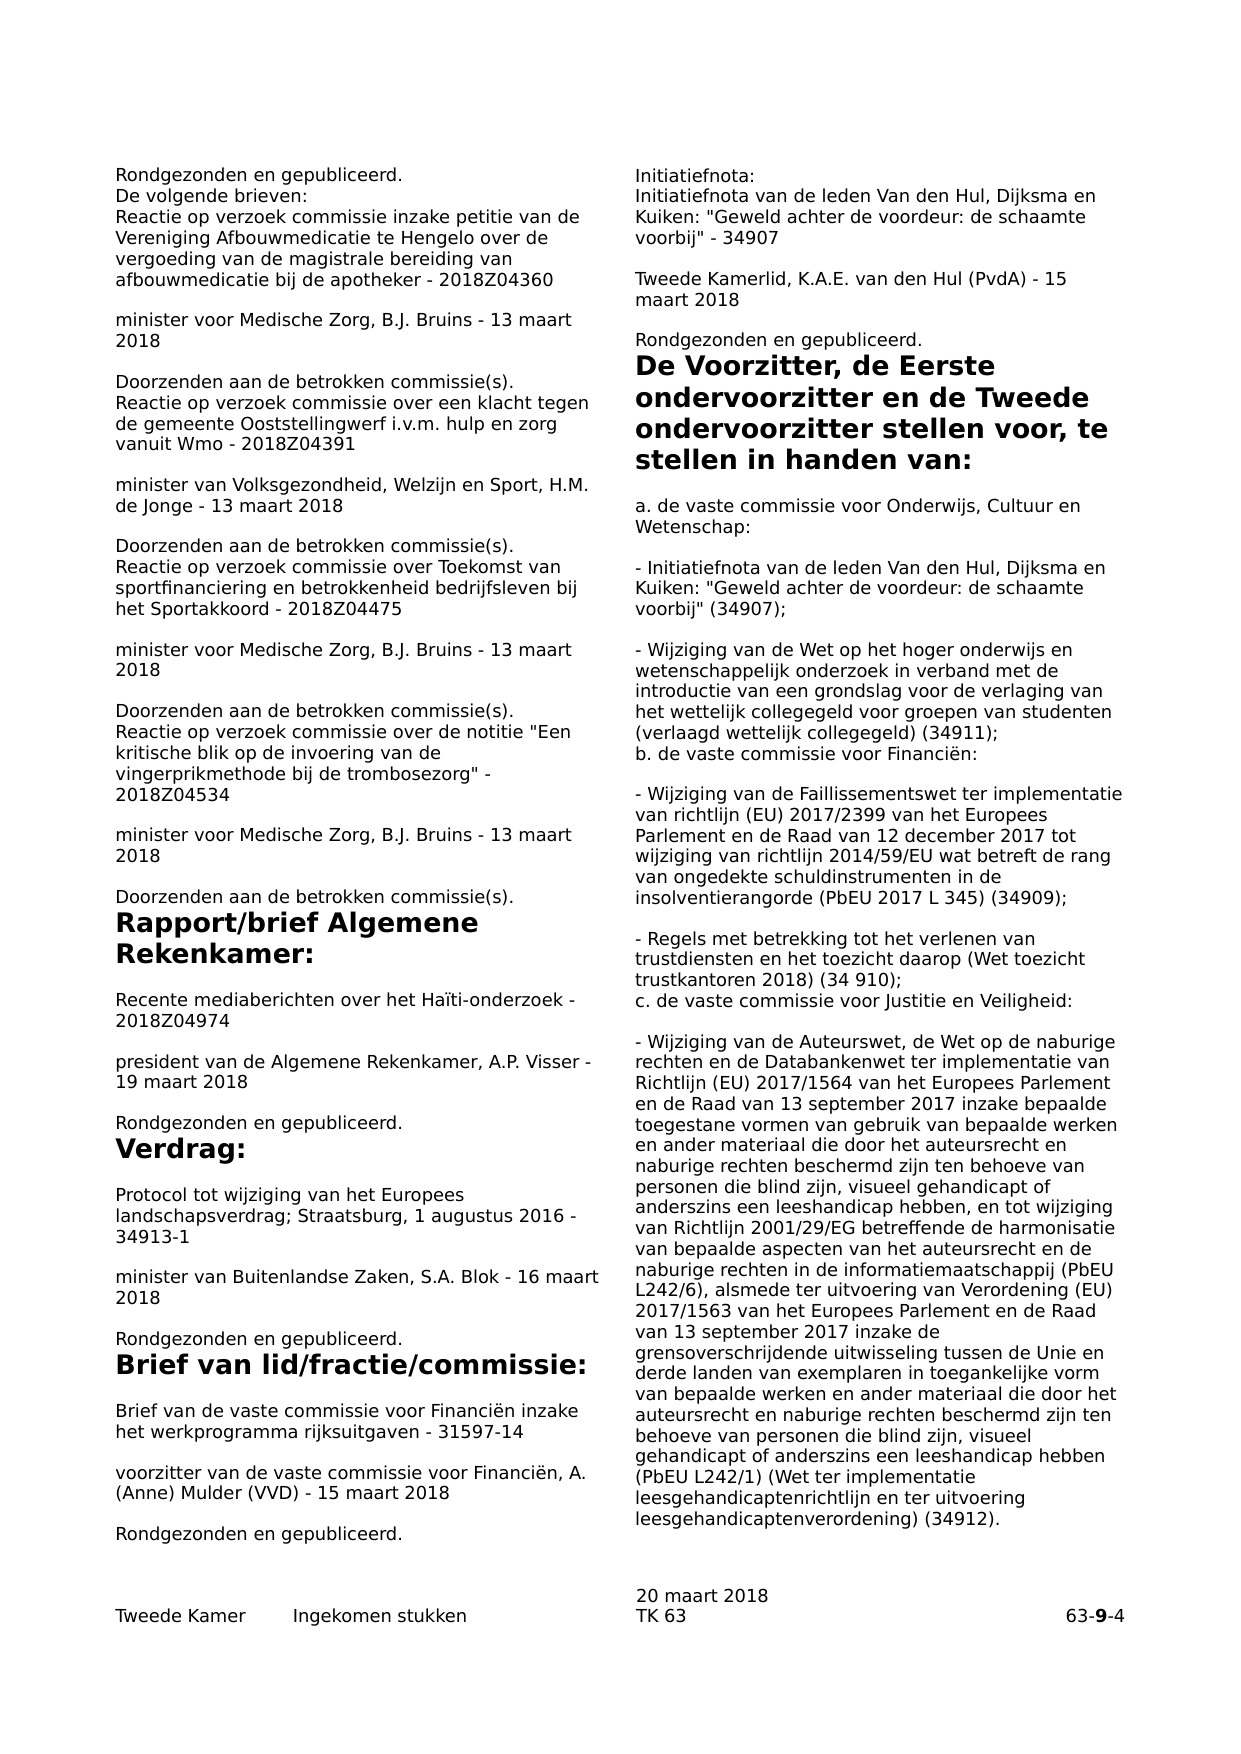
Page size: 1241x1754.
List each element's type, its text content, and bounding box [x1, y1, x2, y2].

title De Voorzitter, de Eerste ondervoorzitter en de Tweede ondervoorzitter stellen voor, te stellen in handen van: [635, 351, 1125, 476]
text minister voor Medische Zorg, B.J. Bruins - 13 maart 2018 [115, 825, 605, 867]
text Doorzenden aan de betrokken commissie(s). [115, 372, 605, 392]
text Rondgezonden en gepubliceerd. [115, 165, 605, 186]
text Tweede Kamerlid, K.A.E. van den Hul (PvdA) - 15 maart 2018 [635, 269, 1125, 310]
text minister van Buitenlandse Zaken, S.A. Blok - 16 maart 2018 [115, 1267, 605, 1309]
text - Wijziging van de Faillissementswet ter implementatie van richtlijn (EU) 2017/2399 van het Europees Parlement en de Raad van 12 december 2017 tot wijziging van richtlijn 2014/59/EU wat betreft de rang van ongedekte schuldinstrumenten in de insolventierangorde (PbEU 2017 L 345) (34909); [635, 784, 1125, 908]
title Rapport/brief Algemene Rekenkamer: [115, 907, 605, 970]
title Brief van lid/fractie/commissie: [115, 1349, 605, 1381]
text - Regels met betrekking tot het verlenen van trustdiensten en het toezicht daarop (Wet toezicht trustkantoren 2018) (34 910); [635, 928, 1125, 991]
text Reactie op verzoek commissie over Toekomst van sportfinanciering en betrokkenheid bedrijfsleven bij het Sportakkoord - 2018Z04475 [115, 557, 605, 619]
text minister voor Medische Zorg, B.J. Bruins - 13 maart 2018 [115, 310, 605, 352]
text president van de Algemene Rekenkamer, A.P. Visser - 19 maart 2018 [115, 1051, 605, 1093]
text Doorzenden aan de betrokken commissie(s). [115, 887, 605, 907]
text b. de vaste commissie voor Financiën: [635, 743, 1125, 764]
text Reactie op verzoek commissie over de notitie "Een kritische blik op de invoering van de vingerprikmethode bij de trombosezorg" - 2018Z04534 [115, 722, 605, 805]
text - Initiatiefnota van de leden Van den Hul, Dijksma en Kuiken: "Geweld achter de voordeur: de schaamte voorbij" (34907); [635, 557, 1125, 620]
text c. de vaste commissie voor Justitie en Veiligheid: [635, 991, 1125, 1012]
text minister voor Medische Zorg, B.J. Bruins - 13 maart 2018 [115, 639, 605, 681]
text Reactie op verzoek commissie over een klacht tegen de gemeente Ooststellingwerf i.v.m. hulp en zorg vanuit Wmo - 2018Z04391 [115, 392, 605, 455]
text a. de vaste commissie voor Onderwijs, Cultuur en Wetenschap: [635, 496, 1125, 537]
text voorzitter van de vaste commissie voor Financiën, A. (Anne) Mulder (VVD) - 15 maart 2018 [115, 1462, 605, 1504]
text - Wijziging van de Wet op het hoger onderwijs en wetenschappelijk onderzoek in verband met de introductie van een grondslag voor de verlaging van het wettelijk collegegeld voor groepen van studenten (verlaagd wettelijk collegegeld) (34911); [635, 640, 1125, 743]
text De volgende brieven: [115, 186, 605, 207]
text minister van Volksgezondheid, Welzijn en Sport, H.M. de Jonge - 13 maart 2018 [115, 475, 605, 516]
text Initiatiefnota: [635, 165, 1125, 186]
text Doorzenden aan de betrokken commissie(s). [115, 701, 605, 722]
text Rondgezonden en gepubliceerd. [635, 330, 1125, 351]
text Rondgezonden en gepubliceerd. [115, 1524, 605, 1545]
text Brief van de vaste commissie voor Financiën inzake het werkprogramma rijksuitgaven - 31597-14 [115, 1401, 605, 1442]
text Protocol tot wijziging van het Europees landschapsverdrag; Straatsburg, 1 augustus 2016 - 34913-1 [115, 1185, 605, 1247]
title Verdrag: [115, 1134, 605, 1165]
text - Wijziging van de Auteurswet, de Wet op de naburige rechten en de Databankenwet ter implementatie van Richtlijn (EU) 2017/1564 van het Europees Parlement en de Raad van 13 september 2017 inzake bepaalde toegestane vormen van gebruik van bepaalde werken en ander materiaal die door het auteursrecht en naburige rechten beschermd zijn ten behoeve van personen die blind zijn, visueel gehandicapt of anderszins een leeshandicap hebben, en tot wijziging van Richtlijn 2001/29/EG betreffende de harmonisatie van bepaalde aspecten van het auteursrecht en de naburige rechten in de informatiemaatschappij (PbEU L242/6), alsmede ter uitvoering van Verordening (EU) 2017/1563 van het Europees Parlement en de Raad van 13 september 2017 inzake de grensoverschrijdende uitwisseling tussen de Unie en derde landen van exemplaren in toegankelijke vorm van bepaalde werken en ander materiaal die door het auteursrecht en naburige rechten beschermd zijn ten behoeve van personen die blind zijn, visueel gehandicapt of anderszins een leeshandicap hebben (PbEU L242/1) (Wet ter implementatie leesgehandicaptenrichtlijn en ter uitvoering leesgehandicaptenverordening) (34912). [635, 1032, 1125, 1529]
text Rondgezonden en gepubliceerd. [115, 1113, 605, 1134]
text Rondgezonden en gepubliceerd. [115, 1329, 605, 1349]
text Reactie op verzoek commissie inzake petitie van de Vereniging Afbouwmedicatie te Hengelo over de vergoeding van de magistrale bereiding van afbouwmedicatie bij de apotheker - 2018Z04360 [115, 207, 605, 290]
text Recente mediaberichten over het Haïti-onderzoek - 2018Z04974 [115, 990, 605, 1031]
text Doorzenden aan de betrokken commissie(s). [115, 536, 605, 557]
text Initiatiefnota van de leden Van den Hul, Dijksma en Kuiken: "Geweld achter de voordeur: de schaamte voorbij" - 34907 [635, 186, 1125, 249]
